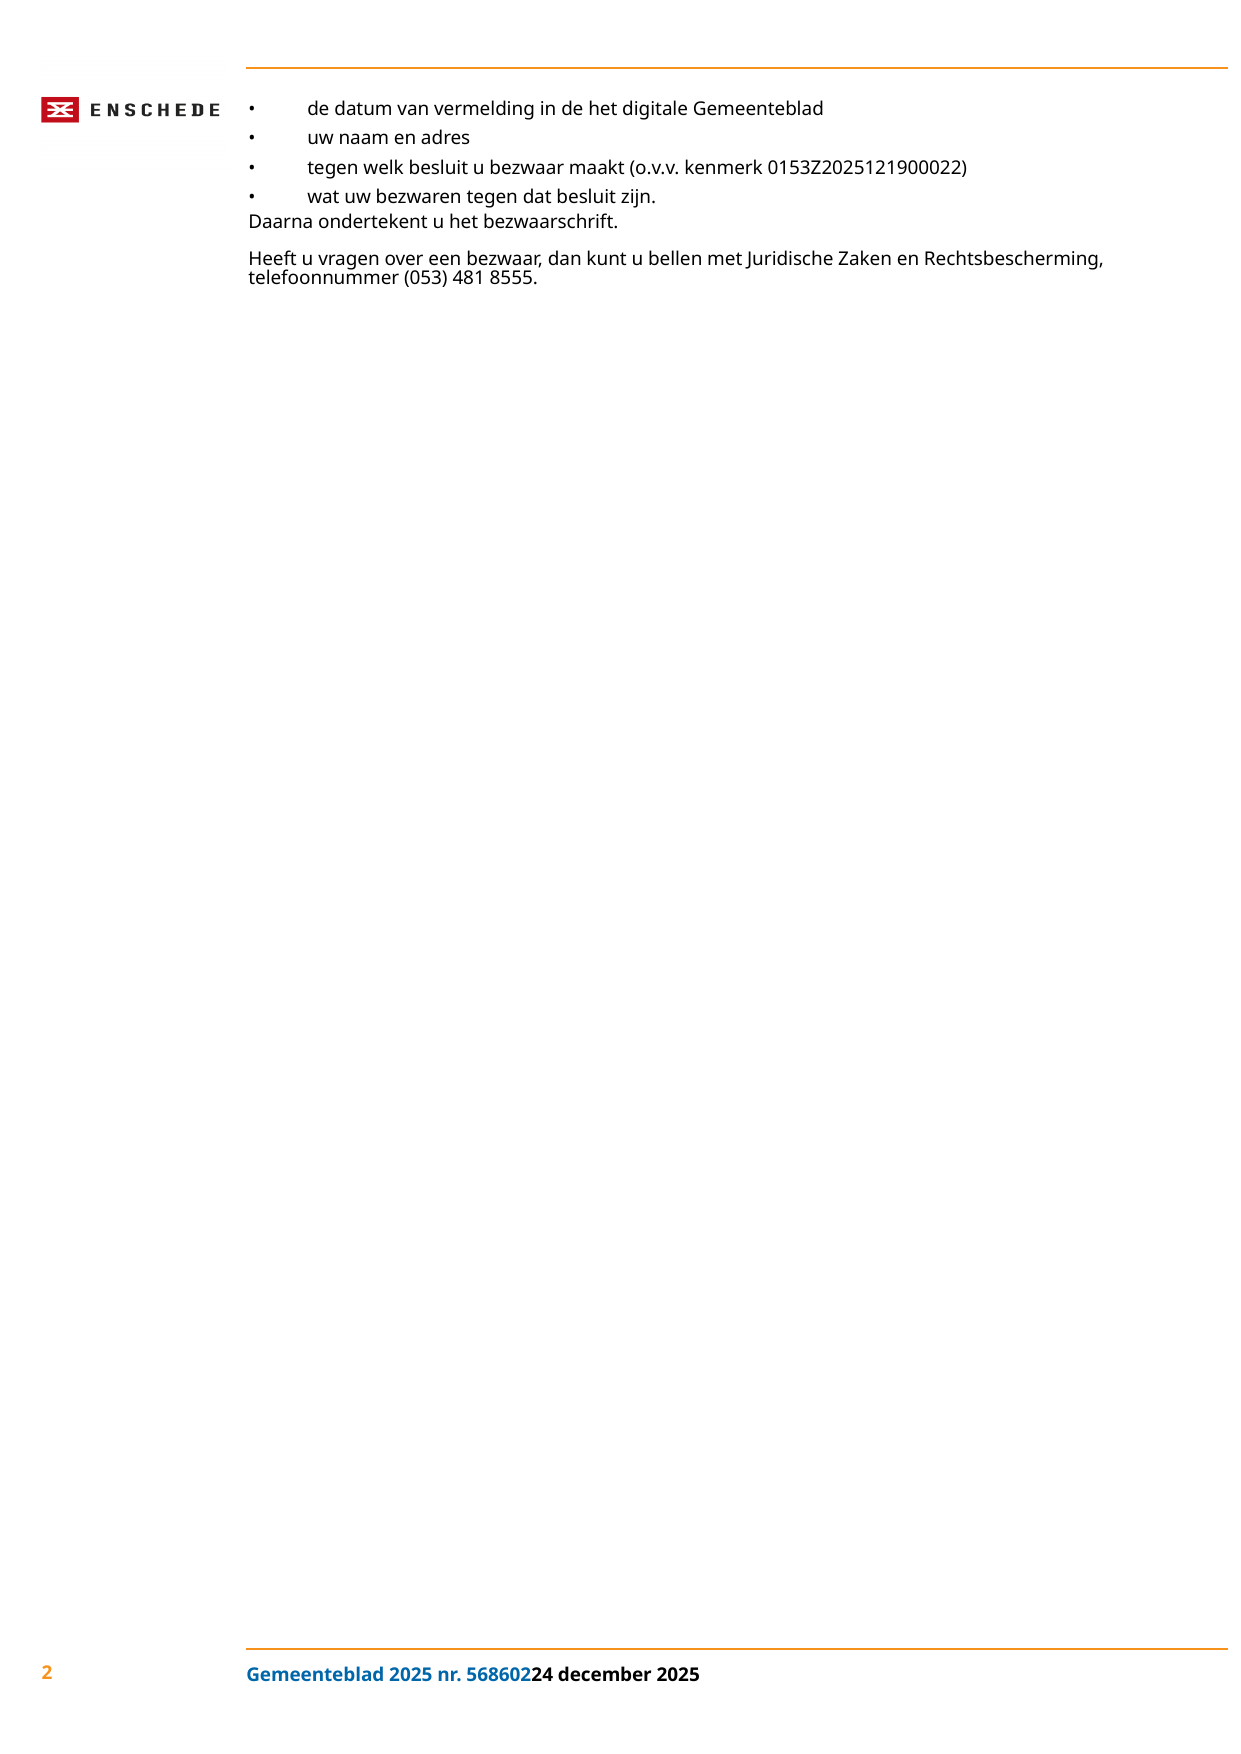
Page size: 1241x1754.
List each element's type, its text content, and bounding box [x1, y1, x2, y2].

list uw naam en adres [248, 124, 1152, 150]
list tegen welk besluit u bezwaar maakt (o.v.v. kenmerk 0153Z2025121900022) [248, 154, 1152, 180]
list de datum van vermelding in de het digitale Gemeenteblad [248, 95, 1152, 121]
list wat uw bezwaren tegen dat besluit zijn. [248, 183, 1152, 209]
text Heeft u vragen over een bezwaar, dan kunt u bellen met Juridische Zaken en Rechtsbescherming, telefoonnummer (053) 481 8555. [248, 250, 1152, 289]
picture [41, 47, 231, 172]
text Daarna ondertekent u het bezwaarschrift. [248, 213, 1152, 232]
